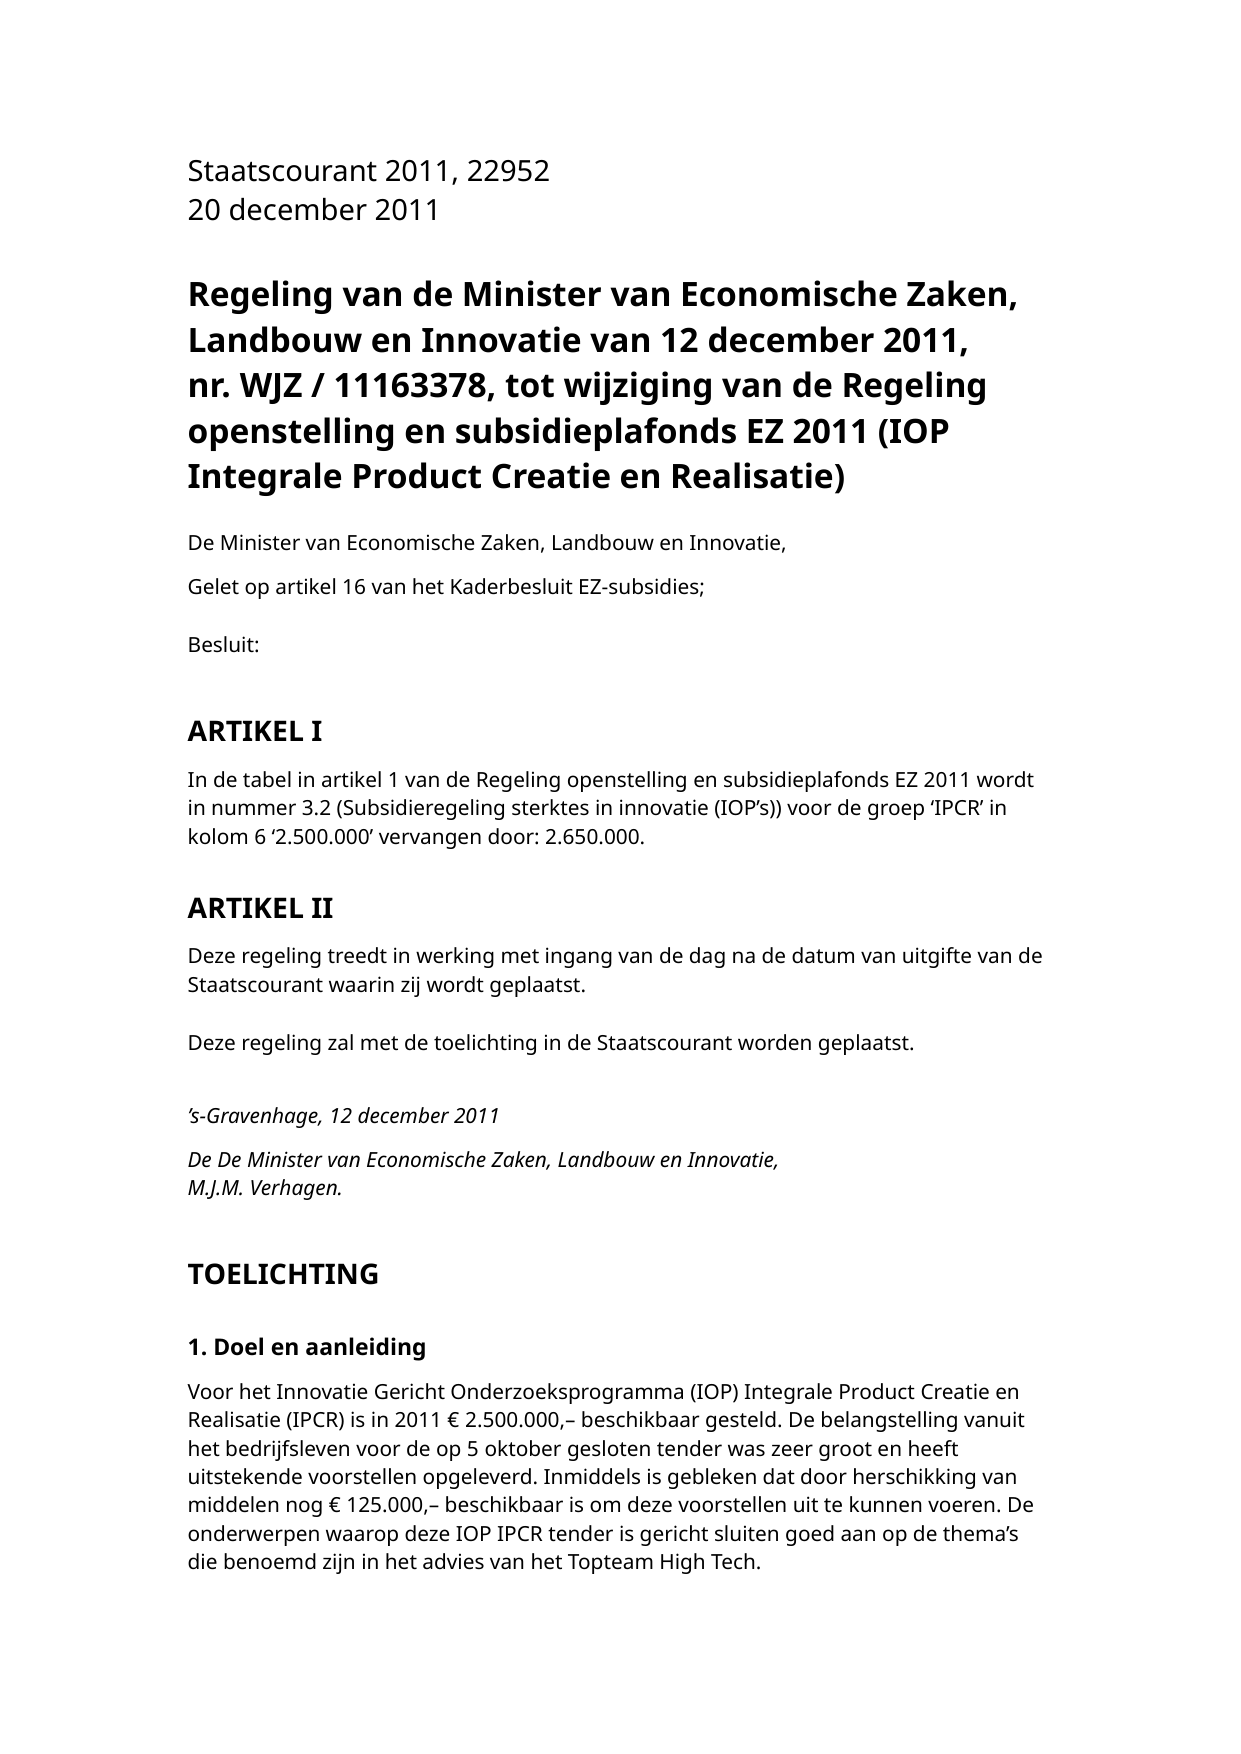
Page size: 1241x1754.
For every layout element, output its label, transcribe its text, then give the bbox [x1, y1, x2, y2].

text M.J.M. Verhagen. [187, 1173, 1053, 1202]
text 20 december 2011 [187, 190, 1053, 229]
text Besluit: [187, 630, 1053, 659]
text ’s-Gravenhage, 12 december 2011 [187, 1102, 1053, 1130]
subtitle ARTIKEL I [187, 711, 1053, 750]
subtitle 1. Doel en aanleiding [187, 1331, 1053, 1362]
text Staatscourant 2011, 22952 [187, 150, 1053, 190]
subtitle ARTIKEL II [187, 888, 1053, 926]
text Deze regeling treedt in werking met ingang van de dag na de datum van uitgifte van de Staatscourant waarin zij wordt geplaatst. [187, 941, 1053, 998]
subtitle Regeling van de Minister van Economische Zaken, Landbouw en Innovatie van 12 december 2011, nr. WJZ / 11163378, tot wijziging van de Regeling openstelling en subsidieplafonds EZ 2011 (IOP Integrale Product Creatie en Realisatie) [187, 271, 1053, 498]
text Voor het Innovatie Gericht Onderzoeksprogramma (IOP) Integrale Product Creatie en Realisatie (IPCR) is in 2011 € 2.500.000,– beschikbaar gesteld. De belangstelling vanuit het bedrijfsleven voor de op 5 oktober gesloten tender was zeer groot en heeft uitstekende voorstellen opgeleverd. Inmiddels is gebleken dat door herschikking van middelen nog € 125.000,– beschikbaar is om deze voorstellen uit te kunnen voeren. De onderwerpen waarop deze IOP IPCR tender is gericht sluiten goed aan op de thema’s die benoemd zijn in het advies van het Topteam High Tech. [187, 1377, 1053, 1576]
subtitle TOELICHTING [187, 1254, 1053, 1293]
text Gelet op artikel 16 van het Kaderbesluit EZ-subsidies; [187, 572, 1053, 600]
text In de tabel in artikel 1 van de Regeling openstelling en subsidieplafonds EZ 2011 wordt in nummer 3.2 (Subsidieregeling sterktes in innovatie (IOP’s)) voor de groep ‘IPCR’ in kolom 6 ‘2.500.000’ vervangen door: 2.650.000. [187, 765, 1053, 850]
text De De Minister van Economische Zaken, Landbouw en Innovatie, [187, 1145, 1053, 1173]
text De Minister van Economische Zaken, Landbouw en Innovatie, [187, 528, 1053, 557]
text Deze regeling zal met de toelichting in de Staatscourant worden geplaatst. [187, 1028, 1053, 1057]
